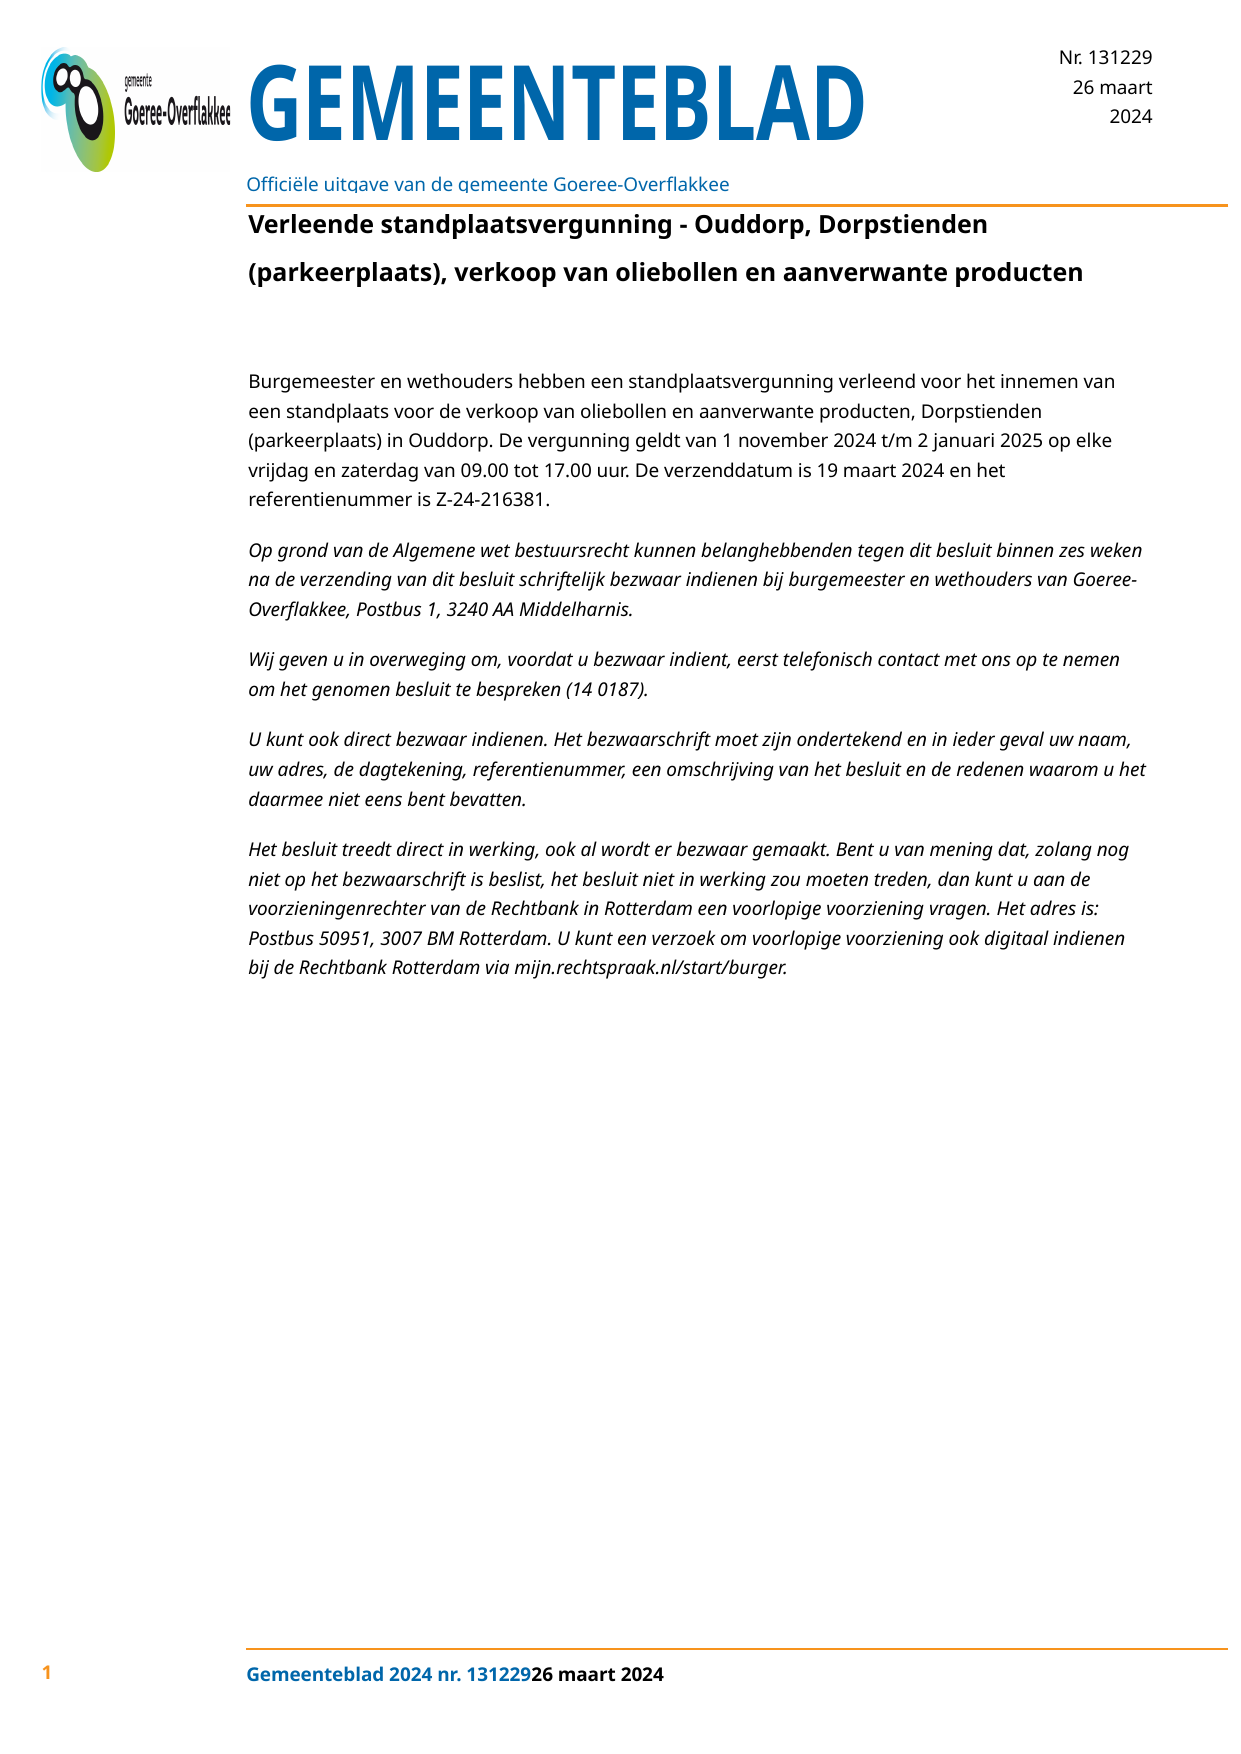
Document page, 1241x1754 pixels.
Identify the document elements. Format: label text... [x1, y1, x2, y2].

text Op grond van de Algemene wet bestuursrecht kunnen belanghebbenden tegen dit besluit binnen zes weken na de verzending van dit besluit schriftelijk bezwaar indienen bij burgemeester en wethouders van Goeree-Overflakkee, Postbus 1, 3240 AA Middelharnis. [248, 537, 1152, 622]
text Wij geven u in overweging om, voordat u bezwaar indient, eerst telefonisch contact met ons op te nemen om het genomen besluit te bespreken (14 0187). [248, 647, 1152, 702]
picture [41, 47, 231, 172]
text Het besluit treedt direct in werking, ook al wordt er bezwaar gemaakt. Bent u van mening dat, zolang nog niet op het bezwaarschrift is beslist, het besluit niet in werking zou moeten treden, dan kunt u aan de voorzieningenrechter van de Rechtbank in Rotterdam een voorlopige voorziening vragen. Het adres is: Postbus 50951, 3007 BM Rotterdam. U kunt een verzoek om voorlopige voorziening ook digitaal indienen bij de Rechtbank Rotterdam via mijn.rechtspraak.nl/start/burger. [248, 836, 1152, 980]
text U kunt ook direct bezwaar indienen. Het bezwaarschrift moet zijn ondertekend en in ieder geval uw naam, uw adres, de dagtekening, referentienummer, een omschrijving van het besluit en de redenen waarom u het daarmee niet eens bent bevatten. [248, 727, 1152, 812]
text Burgemeester en wethouders hebben een standplaatsvergunning verleend voor het innemen van een standplaats voor de verkoop van oliebollen en aanverwante producten, Dorpstienden (parkeerplaats) in Ouddorp. De vergunning geldt van 1 november 2024 t/m 2 januari 2025 op elke vrijdag en zaterdag van 09.00 tot 17.00 uur. De verzenddatum is 19 maart 2024 en het referentienummer is Z-24-216381. [248, 368, 1152, 512]
text Verleende standplaatsvergunning - Ouddorp, Dorpstienden (parkeerplaats), verkoop van oliebollen en aanverwante producten [248, 207, 1152, 288]
